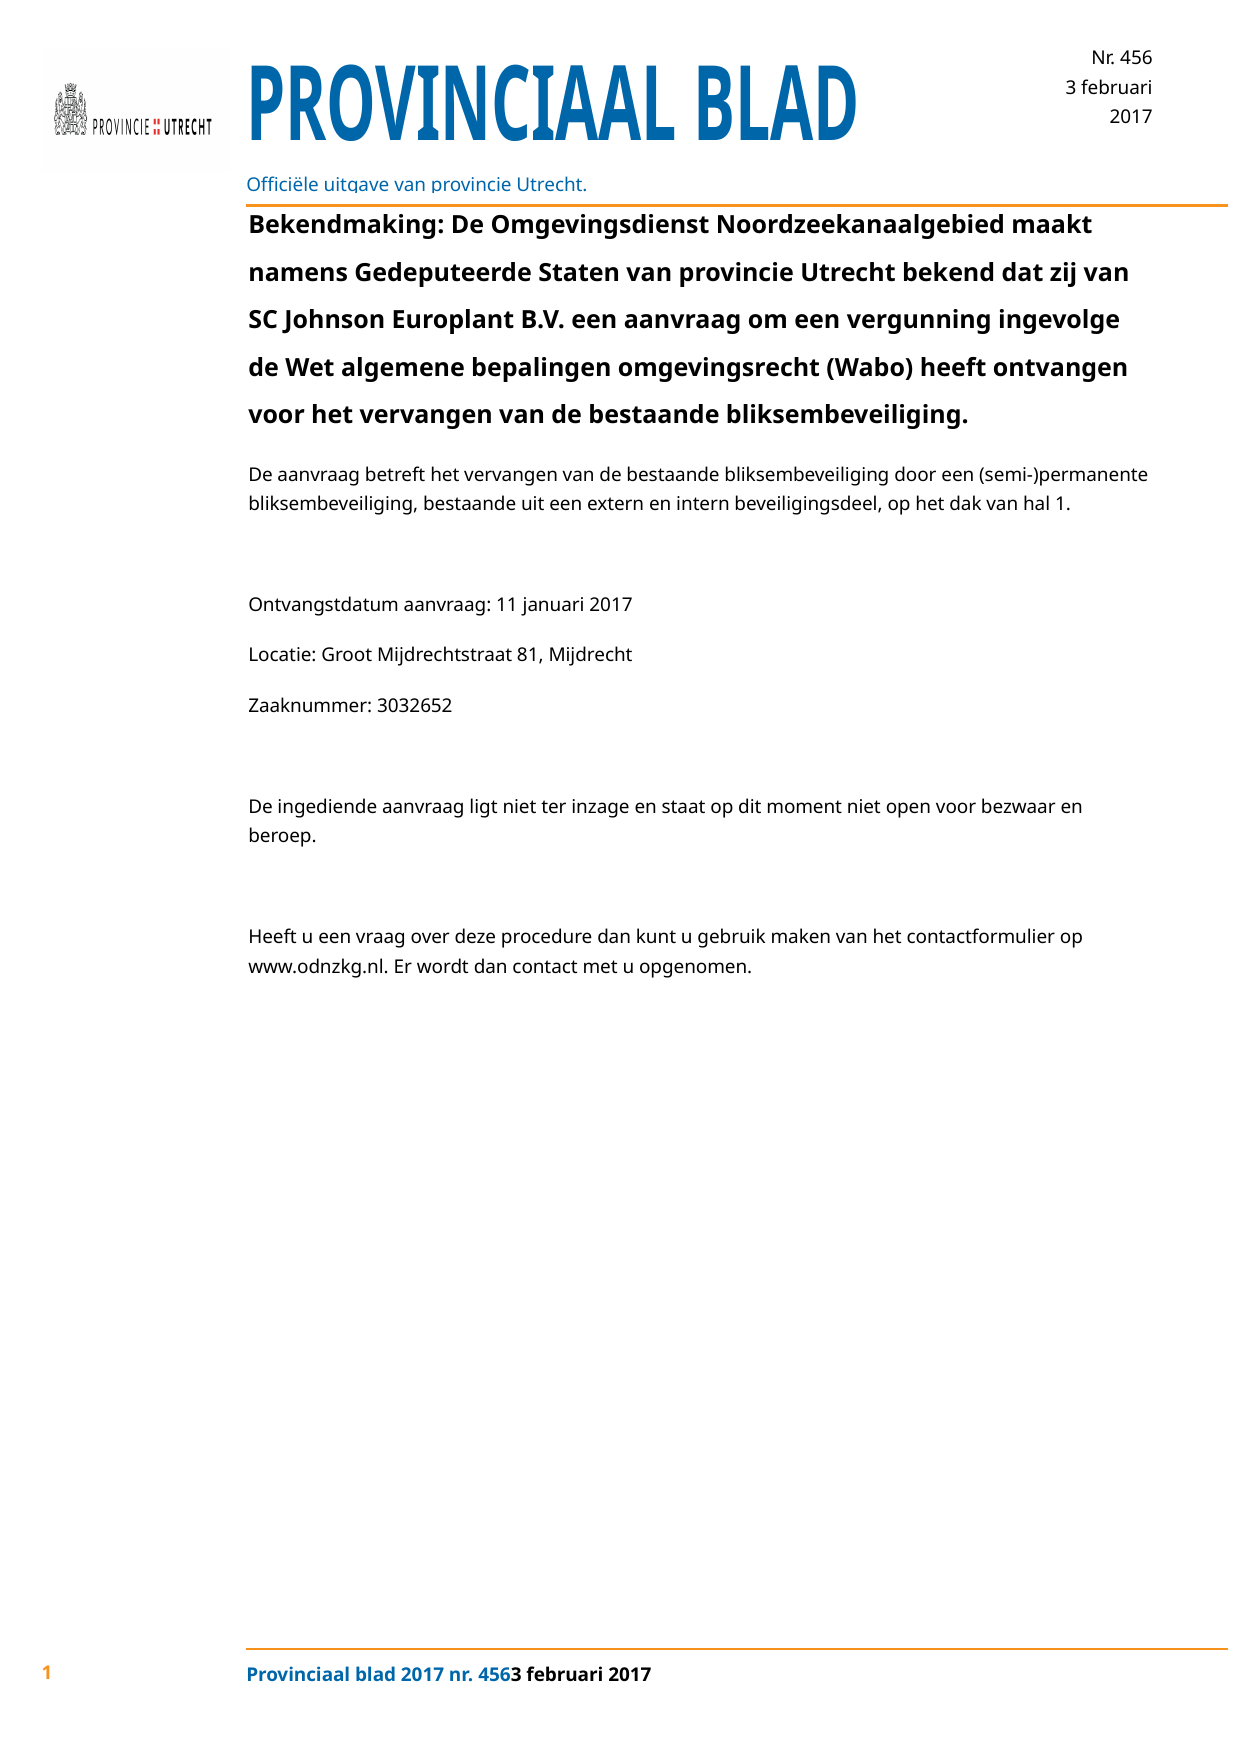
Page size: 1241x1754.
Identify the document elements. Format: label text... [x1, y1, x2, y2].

text De ingediende aanvraag ligt niet ter inzage en staat op dit moment niet open voor bezwaar en beroep. [248, 793, 1152, 848]
text Ontvangstdatum aanvraag: 11 januari 2017 [248, 591, 1152, 617]
picture [41, 47, 231, 172]
text Bekendmaking: De Omgevingsdienst Noordzeekanaalgebied maakt namens Gedeputeerde Staten van provincie Utrecht bekend dat zij van SC Johnson Europlant B.V. een aanvraag om een vergunning ingevolge de Wet algemene bepalingen omgevingsrecht (Wabo) heeft ontvangen voor het vervangen van de bestaande bliksembeveiliging. [248, 207, 1152, 431]
text Zaaknummer: 3032652 [248, 692, 1152, 718]
text Locatie: Groot Mijdrechtstraat 81, Mijdrecht [248, 642, 1152, 667]
text Heeft u een vraag over deze procedure dan kunt u gebruik maken van het contactformulier op www.odnzkg.nl. Er wordt dan contact met u opgenomen. [248, 923, 1152, 978]
text De aanvraag betreft het vervangen van de bestaande bliksembeveiliging door een (semi-)permanente bliksembeveiliging, bestaande uit een extern en intern beveiligingsdeel, op het dak van hal 1. [248, 461, 1152, 516]
